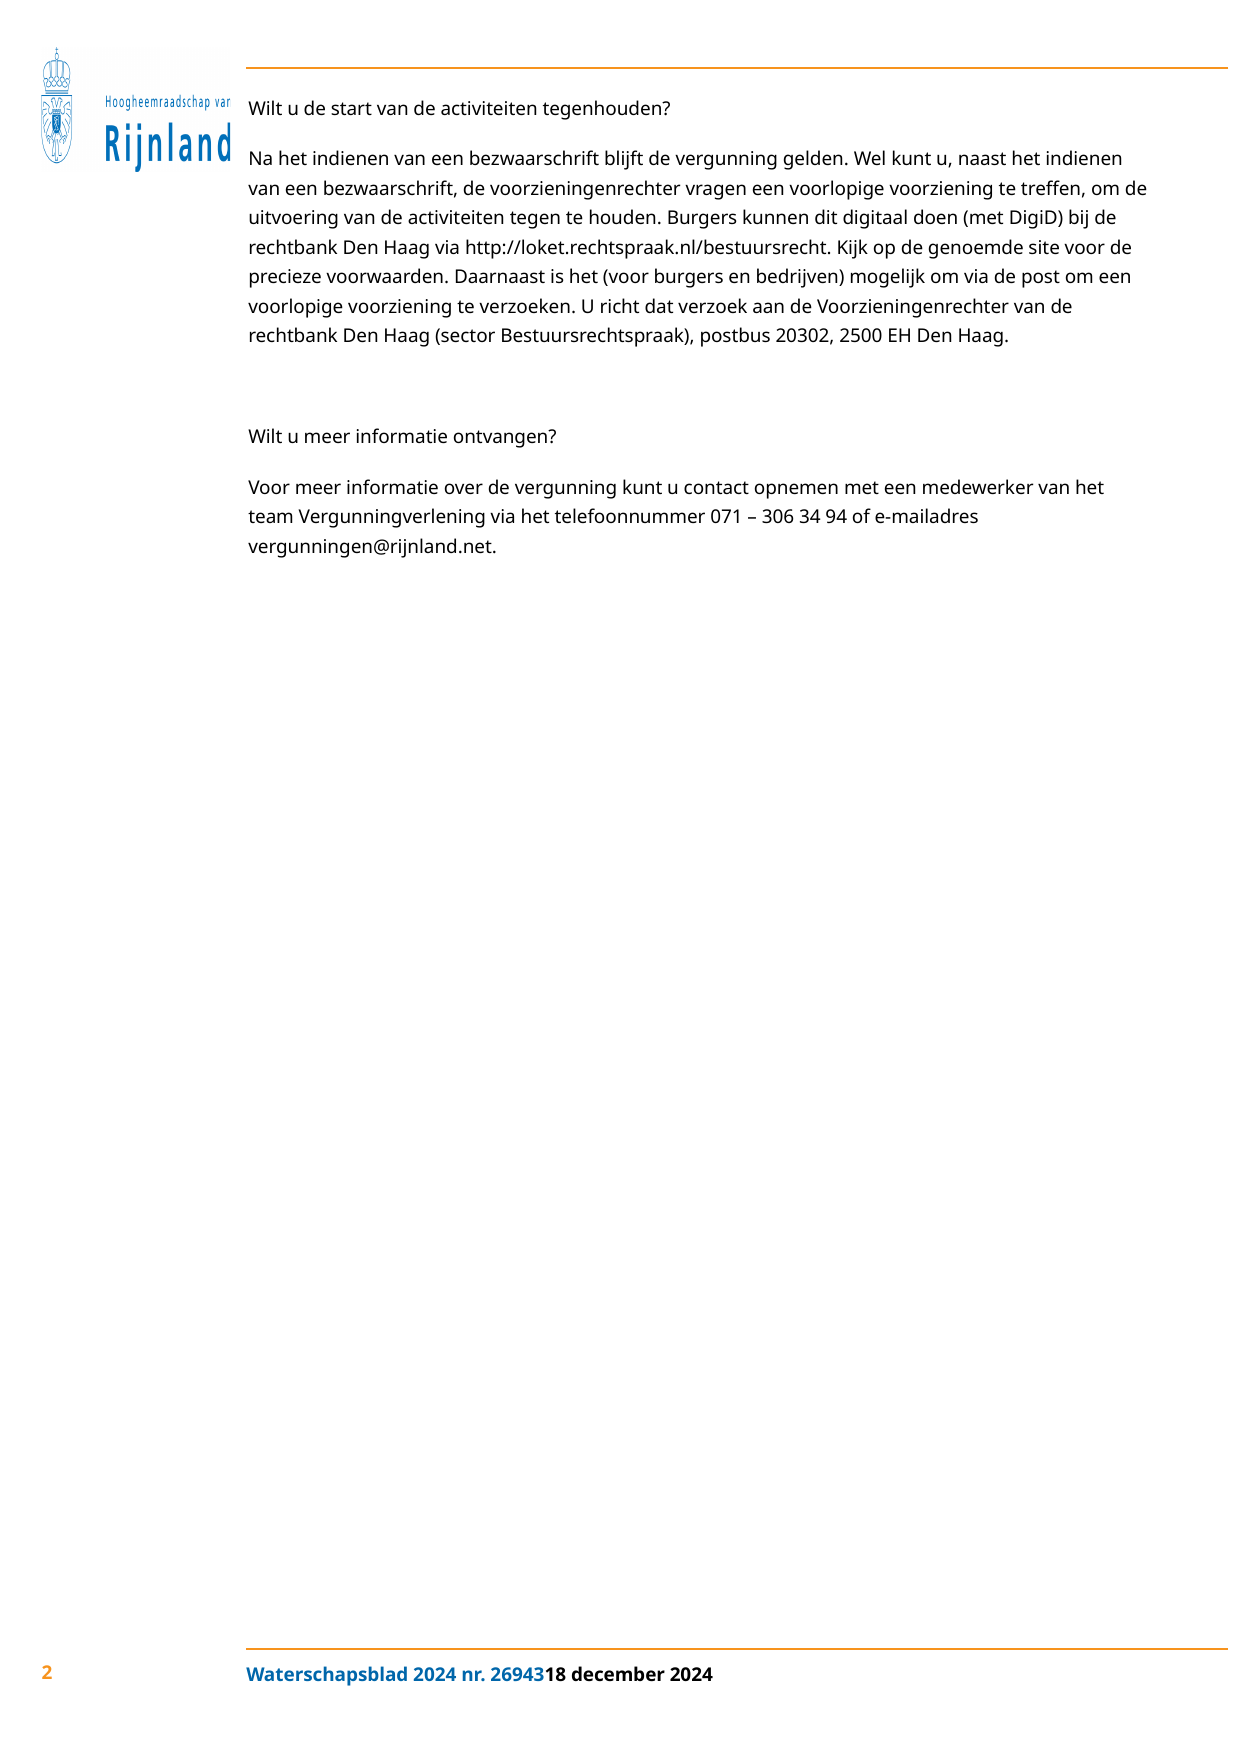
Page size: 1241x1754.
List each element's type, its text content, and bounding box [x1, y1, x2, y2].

picture [41, 47, 231, 172]
text Wilt u meer informatie ontvangen? [248, 423, 1152, 449]
text Na het indienen van een bezwaarschrift blijft de vergunning gelden. Wel kunt u, naast het indienen van een bezwaarschrift, de voorzieningenrechter vragen een voorlopige voorziening te treffen, om de uitvoering van de activiteiten tegen te houden. Burgers kunnen dit digitaal doen (met DigiD) bij de rechtbank Den Haag via http://loket.rechtspraak.nl/bestuursrecht. Kijk op de genoemde site voor de precieze voorwaarden. Daarnaast is het (voor burgers en bedrijven) mogelijk om via de post om een voorlopige voorziening te verzoeken. U richt dat verzoek aan de Voorzieningenrechter van de rechtbank Den Haag (sector Bestuursrechtspraak), postbus 20302, 2500 EH Den Haag. [248, 145, 1152, 348]
text Wilt u de start van de activiteiten tegenhouden? [248, 95, 1152, 121]
text Voor meer informatie over de vergunning kunt u contact opnemen met een medewerker van het team Vergunningverlening via het telefoonnummer 071 – 306 34 94 of e-mailadres vergunningen@rijnland.net. [248, 474, 1152, 559]
